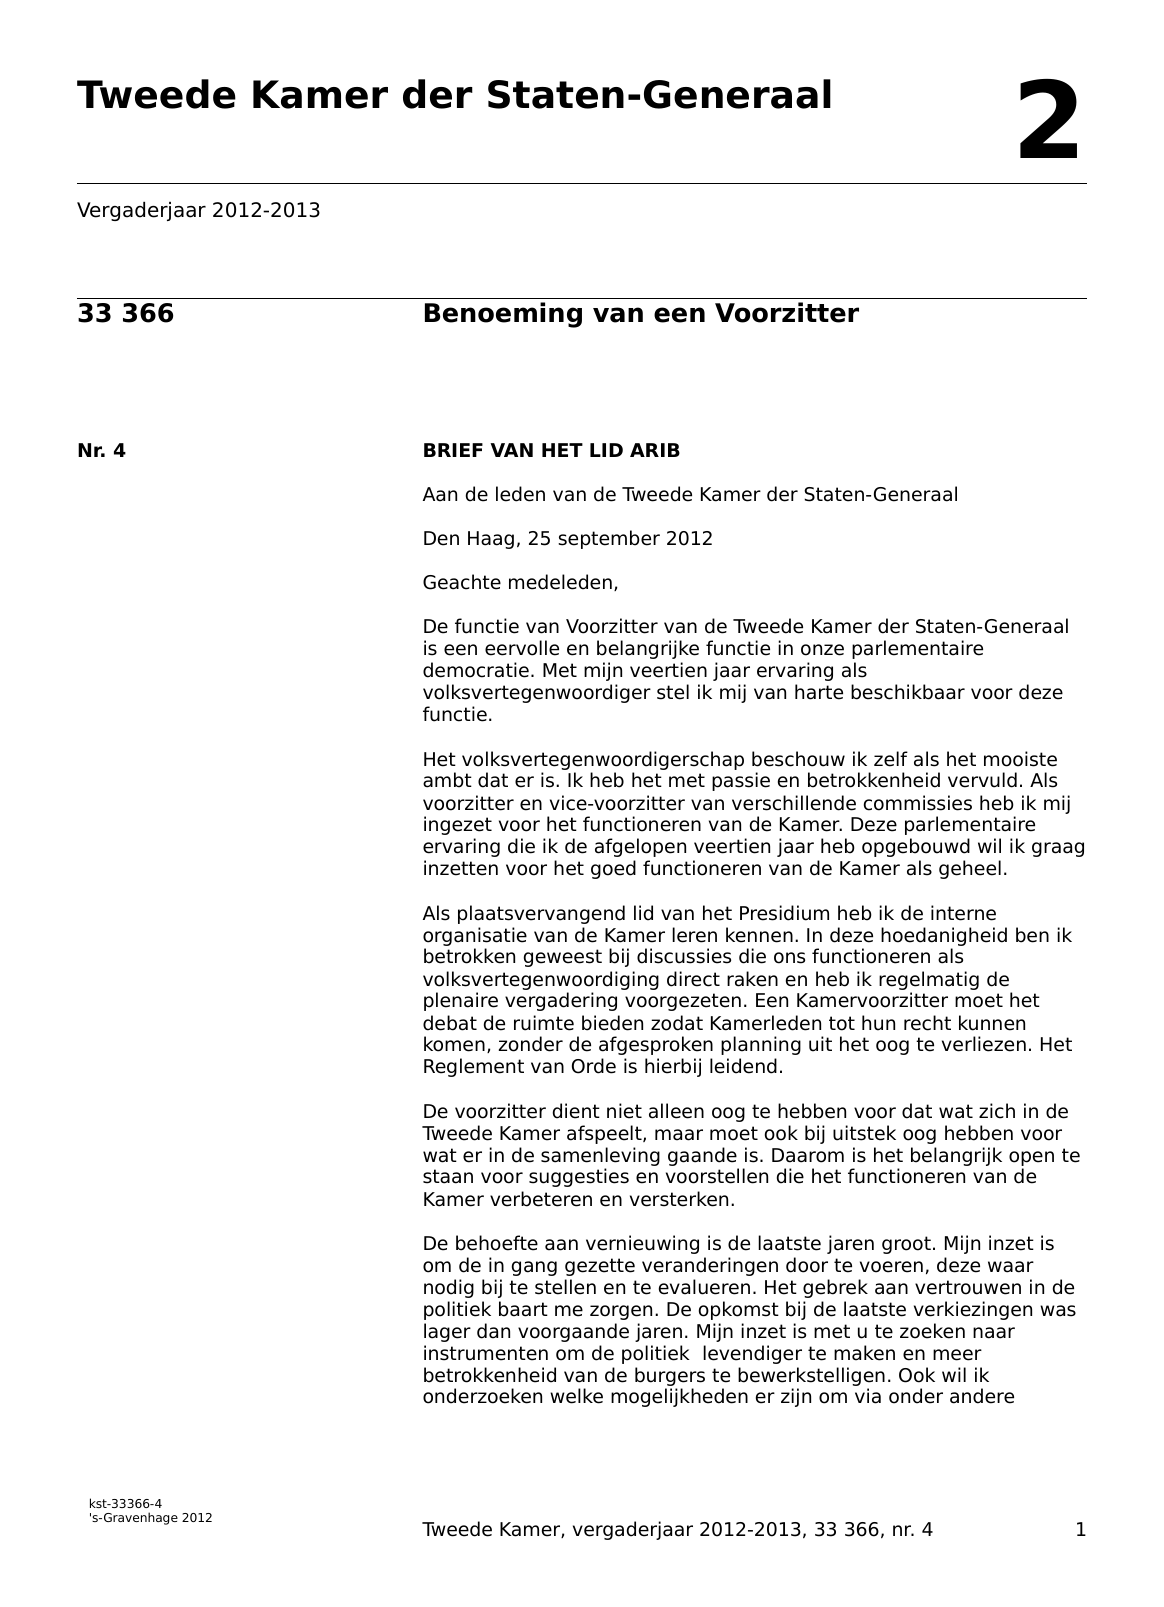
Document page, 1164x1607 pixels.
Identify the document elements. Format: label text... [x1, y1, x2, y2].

table_header 2 [886, 59, 1087, 183]
text Het volksvertegenwoordigerschap beschouw ik zelf als het mooiste ambt dat er is. Ik heb het met passie en betrokkenheid vervuld. Als voorzitter en vice-voorzitter van verschillende commissies heb ik mij ingezet voor het functioneren van de Kamer. Deze parlementaire ervaring die ik de afgelopen veertien jaar heb opgebouwd wil ik graag inzetten voor het goed functioneren van de Kamer als geheel. [422, 748, 1087, 880]
table_header Tweede Kamer der Staten-Generaal [77, 59, 886, 183]
table_cell Vergaderjaar 2012-2013 [77, 184, 1087, 298]
text De behoefte aan vernieuwing is de laatste jaren groot. Mijn inzet is om de in gang gezette veranderingen door te voeren, deze waar nodig bij te stellen en te evalueren. Het gebrek aan vertrouwen in de politiek baart me zorgen. De opkomst bij de laatste verkiezingen was lager dan voorgaande jaren. Mijn inzet is met u te zoeken naar instrumenten om de politiek levendiger te maken en meer betrokkenheid van de burgers te bewerkstelligen. Ook wil ik onderzoeken welke mogelijkheden er zijn om via onder andere [422, 1233, 1087, 1408]
text Geachte medeleden, [422, 572, 1087, 594]
subtitle 33 366 Benoeming van een Voorzitter [77, 299, 1087, 329]
text De voorzitter dient niet alleen oog te hebben voor dat wat zich in de Tweede Kamer afspeelt, maar moet ook bij uitstek oog hebben voor wat er in de samenleving gaande is. Daarom is het belangrijk open te staan voor suggesties en voorstellen die het functioneren van de Kamer verbeteren en versterken. [422, 1101, 1087, 1210]
subtitle Nr. 4 BRIEF VAN HET LID ARIB [77, 440, 1087, 462]
text Als plaatsvervangend lid van het Presidium heb ik de interne organisatie van de Kamer leren kennen. In deze hoedanigheid ben ik betrokken geweest bij discussies die ons functioneren als volksvertegenwoordiging direct raken en heb ik regelmatig de plenaire vergadering voorgezeten. Een Kamervoorzitter moet het debat de ruimte bieden zodat Kamerleden tot hun recht kunnen komen, zonder de afgesproken planning uit het oog te verliezen. Het Reglement van Orde is hierbij leidend. [422, 902, 1087, 1078]
text 's-Gravenhage 2012 [88, 1511, 323, 1525]
text Aan de leden van de Tweede Kamer der Staten-Generaal [422, 484, 1087, 506]
text Den Haag, 25 september 2012 [422, 528, 1087, 550]
text De functie van Voorzitter van de Tweede Kamer der Staten-Generaal is een eervolle en belangrijke functie in onze parlementaire democratie. Met mijn veertien jaar ervaring als volksvertegenwoordiger stel ik mij van harte beschikbaar voor deze functie. [422, 616, 1087, 726]
text kst-33366-4 [88, 1497, 323, 1511]
